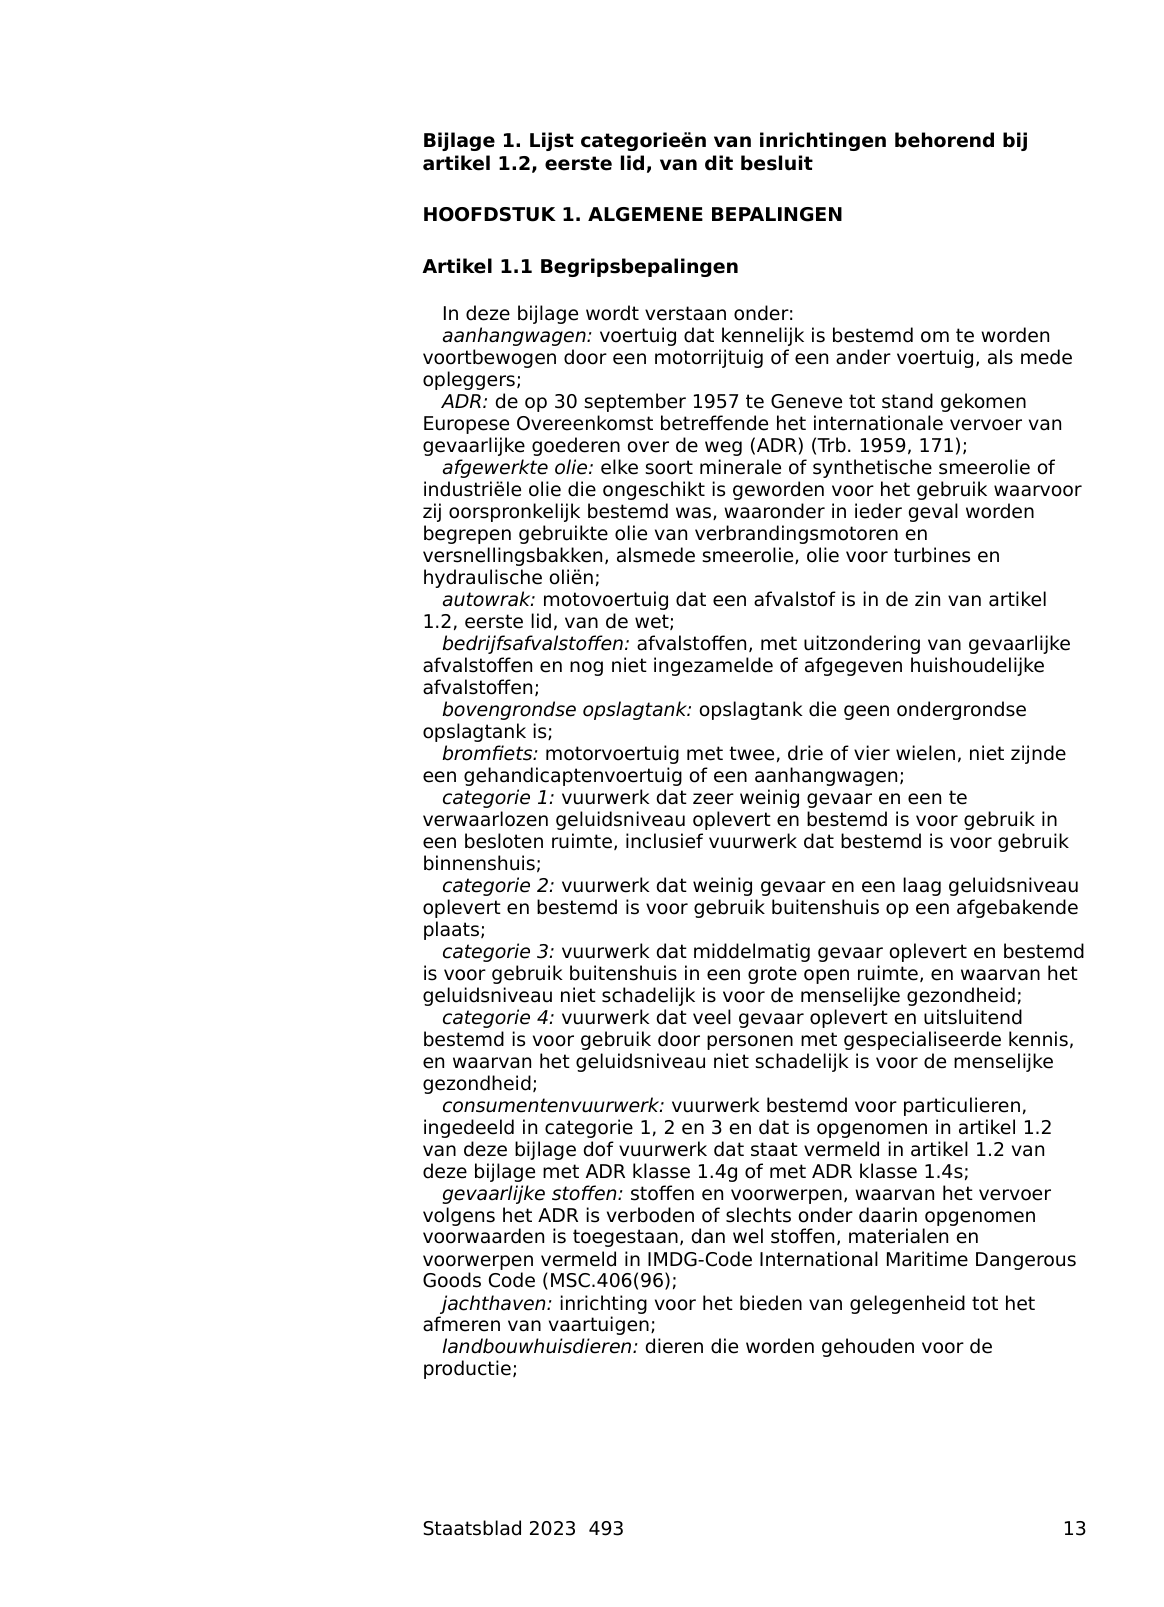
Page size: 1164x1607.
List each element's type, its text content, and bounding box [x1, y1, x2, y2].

text categorie 1: vuurwerk dat zeer weinig gevaar en een te verwaarlozen geluidsniveau oplevert en bestemd is voor gebruik in een besloten ruimte, inclusief vuurwerk dat bestemd is voor gebruik binnenshuis; [422, 787, 1087, 875]
text autowrak: motovoertuig dat een afvalstof is in de zin van artikel 1.2, eerste lid, van de wet; [422, 589, 1087, 633]
text jachthaven: inrichting voor het bieden van gelegenheid tot het afmeren van vaartuigen; [422, 1292, 1087, 1336]
text bedrijfsafvalstoffen: afvalstoffen, met uitzondering van gevaarlijke afvalstoffen en nog niet ingezamelde of afgegeven huishoudelijke afvalstoffen; [422, 633, 1087, 699]
text gevaarlijke stoffen: stoffen en voorwerpen, waarvan het vervoer volgens het ADR is verboden of slechts onder daarin opgenomen voorwaarden is toegestaan, dan wel stoffen, materialen en voorwerpen vermeld in IMDG-Code International Maritime Dangerous Goods Code (MSC.406(96); [422, 1182, 1087, 1292]
text landbouwhuisdieren: dieren die worden gehouden voor de productie; [422, 1336, 1087, 1380]
text aanhangwagen: voertuig dat kennelijk is bestemd om te worden voortbewogen door een motorrijtuig of een ander voertuig, als mede opleggers; [422, 325, 1087, 391]
subtitle HOOFDSTUK 1. ALGEMENE BEPALINGEN [422, 204, 1087, 226]
subtitle Bijlage 1. Lijst categorieën van inrichtingen behorend bij artikel 1.2, eerste lid, van dit besluit [422, 130, 1087, 174]
text consumentenvuurwerk: vuurwerk bestemd voor particulieren, ingedeeld in categorie 1, 2 en 3 en dat is opgenomen in artikel 1.2 van deze bijlage dof vuurwerk dat staat vermeld in artikel 1.2 van deze bijlage met ADR klasse 1.4g of met ADR klasse 1.4s; [422, 1094, 1087, 1182]
subtitle Artikel 1.1 Begripsbepalingen [422, 256, 1087, 278]
text categorie 2: vuurwerk dat weinig gevaar en een laag geluidsniveau oplevert en bestemd is voor gebruik buitenshuis op een afgebakende plaats; [422, 875, 1087, 941]
text bromfiets: motorvoertuig met twee, drie of vier wielen, niet zijnde een gehandicaptenvoertuig of een aanhangwagen; [422, 743, 1087, 787]
text In deze bijlage wordt verstaan onder: [422, 303, 1087, 325]
text categorie 4: vuurwerk dat veel gevaar oplevert en uitsluitend bestemd is voor gebruik door personen met gespecialiseerde kennis, en waarvan het geluidsniveau niet schadelijk is voor de menselijke gezondheid; [422, 1007, 1087, 1094]
text categorie 3: vuurwerk dat middelmatig gevaar oplevert en bestemd is voor gebruik buitenshuis in een grote open ruimte, en waarvan het geluidsniveau niet schadelijk is voor de menselijke gezondheid; [422, 941, 1087, 1007]
text afgewerkte olie: elke soort minerale of synthetische smeerolie of industriële olie die ongeschikt is geworden voor het gebruik waarvoor zij oorspronkelijk bestemd was, waaronder in ieder geval worden begrepen gebruikte olie van verbrandingsmotoren en versnellingsbakken, alsmede smeerolie, olie voor turbines en hydraulische oliën; [422, 457, 1087, 589]
text bovengrondse opslagtank: opslagtank die geen ondergrondse opslagtank is; [422, 699, 1087, 743]
text ADR: de op 30 september 1957 te Geneve tot stand gekomen Europese Overeenkomst betreffende het internationale vervoer van gevaarlijke goederen over de weg (ADR) (Trb. 1959, 171); [422, 391, 1087, 457]
